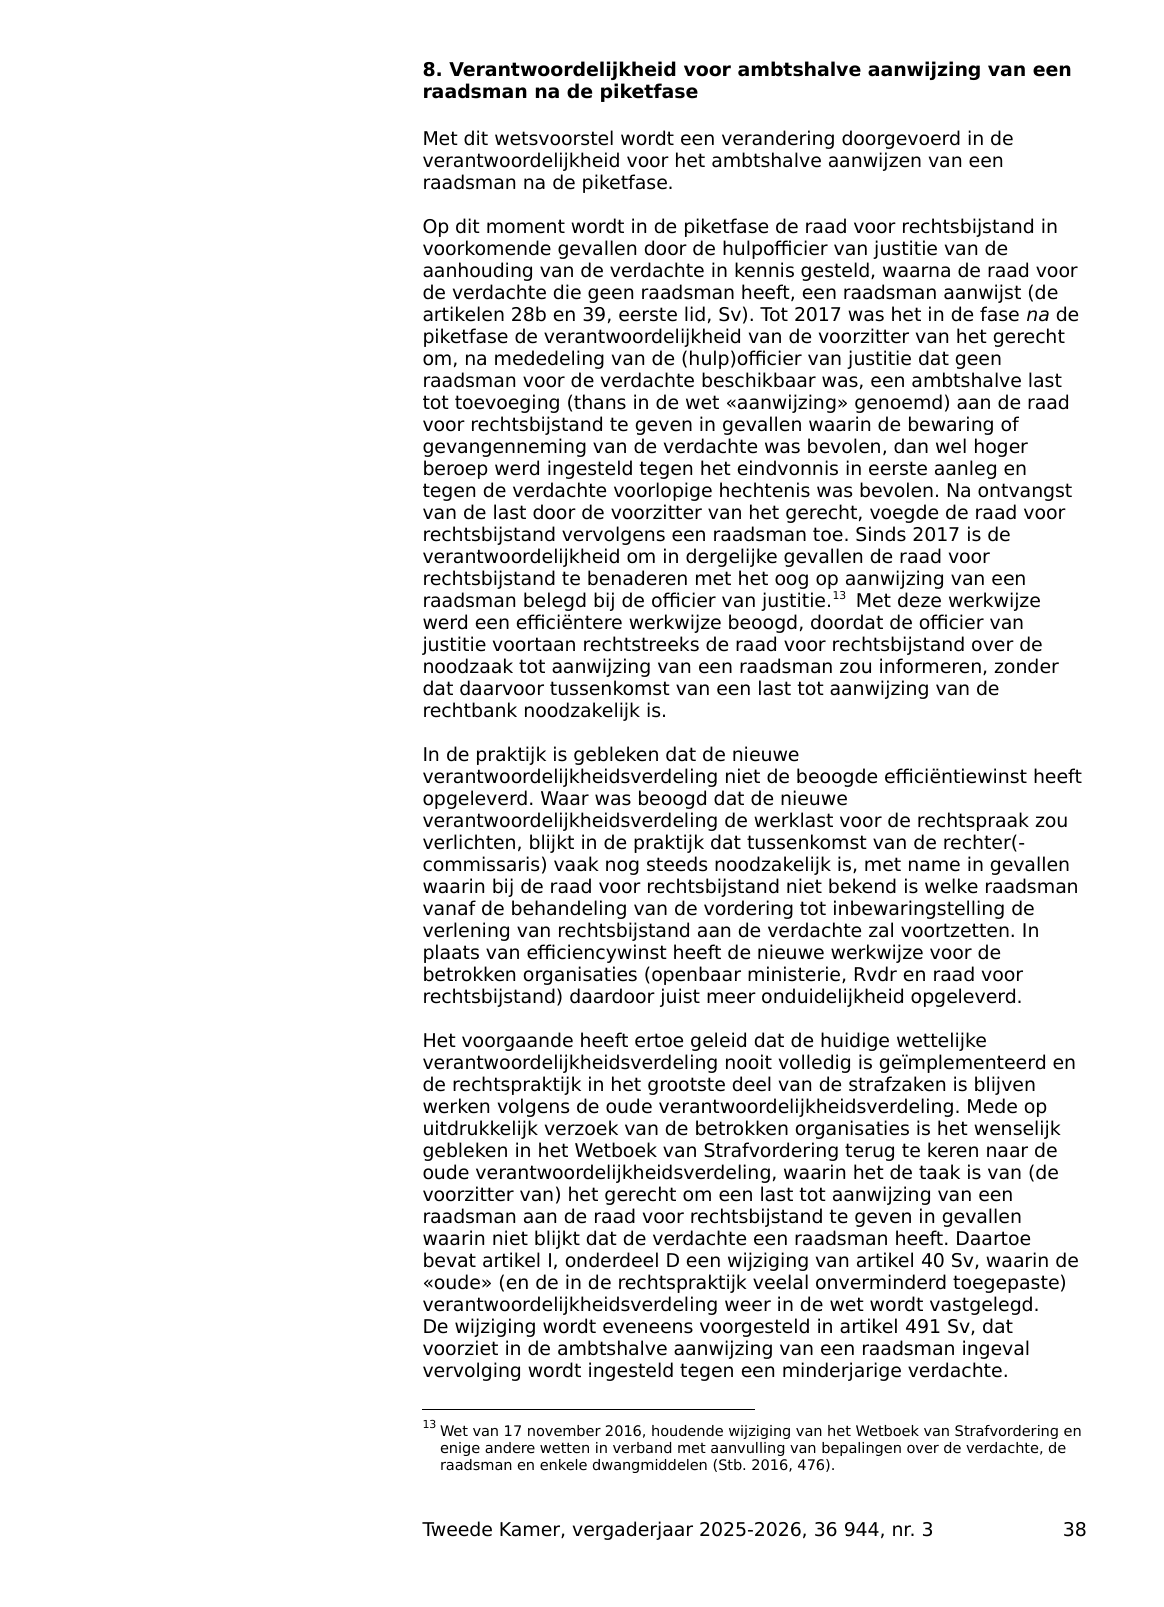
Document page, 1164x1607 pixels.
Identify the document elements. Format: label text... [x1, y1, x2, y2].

subtitle 8. Verantwoordelijkheid voor ambtshalve aanwijzing van een raadsman na de piketfase [422, 59, 1087, 103]
text In de praktijk is gebleken dat de nieuwe verantwoordelijkheidsverdeling niet de beoogde efficiëntiewinst heeft opgeleverd. Waar was beoogd dat de nieuwe verantwoordelijkheidsverdeling de werklast voor de rechtspraak zou verlichten, blijkt in de praktijk dat tussenkomst van de rechter(-commissaris) vaak nog steeds noodzakelijk is, met name in gevallen waarin bij de raad voor rechtsbijstand niet bekend is welke raadsman vanaf de behandeling van de vordering tot inbewaringstelling de verlening van rechtsbijstand aan de verdachte zal voortzetten. In plaats van efficiencywinst heeft de nieuwe werkwijze voor de betrokken organisaties (openbaar ministerie, Rvdr en raad voor rechtsbijstand) daardoor juist meer onduidelijkheid opgeleverd. [422, 744, 1087, 1008]
text Op dit moment wordt in de piketfase de raad voor rechtsbijstand in voorkomende gevallen door de hulpofficier van justitie van de aanhouding van de verdachte in kennis gesteld, waarna de raad voor de verdachte die geen raadsman heeft, een raadsman aanwijst (de artikelen 28b en 39, eerste lid, Sv). Tot 2017 was het in de fase na de piketfase de verantwoordelijkheid van de voorzitter van het gerecht om, na mededeling van de (hulp)officier van justitie dat geen raadsman voor de verdachte beschikbaar was, een ambtshalve last tot toevoeging (thans in de wet «aanwijzing» genoemd) aan de raad voor rechtsbijstand te geven in gevallen waarin de bewaring of gevangenneming van de verdachte was bevolen, dan wel hoger beroep werd ingesteld tegen het eindvonnis in eerste aanleg en tegen de verdachte voorlopige hechtenis was bevolen. Na ontvangst van de last door de voorzitter van het gerecht, voegde de raad voor rechtsbijstand vervolgens een raadsman toe. Sinds 2017 is de verantwoordelijkheid om in dergelijke gevallen de raad voor rechtsbijstand te benaderen met het oog op aanwijzing van een raadsman belegd bij de officier van justitie. Met deze werkwijze werd een efficiëntere werkwijze beoogd, doordat de officier van justitie voortaan rechtstreeks de raad voor rechtsbijstand over de noodzaak tot aanwijzing van een raadsman zou informeren, zonder dat daarvoor tussenkomst van een last tot aanwijzing van de rechtbank noodzakelijk is. [422, 216, 1087, 722]
text Wet van 17 november 2016, houdende wijziging van het Wetboek van Strafvordering en enige andere wetten in verband met aanvulling van bepalingen over de verdachte, de raadsman en enkele dwangmiddelen (Stb. 2016, 476). [422, 1418, 1087, 1474]
text Met dit wetsvoorstel wordt een verandering doorgevoerd in de verantwoordelijkheid voor het ambtshalve aanwijzen van een raadsman na de piketfase. [422, 128, 1087, 194]
text Het voorgaande heeft ertoe geleid dat de huidige wettelijke verantwoordelijkheidsverdeling nooit volledig is geïmplementeerd en de rechtspraktijk in het grootste deel van de strafzaken is blijven werken volgens de oude verantwoordelijkheidsverdeling. Mede op uitdrukkelijk verzoek van de betrokken organisaties is het wenselijk gebleken in het Wetboek van Strafvordering terug te keren naar de oude verantwoordelijkheidsverdeling, waarin het de taak is van (de voorzitter van) het gerecht om een last tot aanwijzing van een raadsman aan de raad voor rechtsbijstand te geven in gevallen waarin niet blijkt dat de verdachte een raadsman heeft. Daartoe bevat artikel I, onderdeel D een wijziging van artikel 40 Sv, waarin de «oude» (en de in de rechtspraktijk veelal onverminderd toegepaste) verantwoordelijkheidsverdeling weer in de wet wordt vastgelegd. [422, 1030, 1087, 1316]
text De wijziging wordt eveneens voorgesteld in artikel 491 Sv, dat voorziet in de ambtshalve aanwijzing van een raadsman ingeval vervolging wordt ingesteld tegen een minderjarige verdachte. [422, 1316, 1087, 1381]
